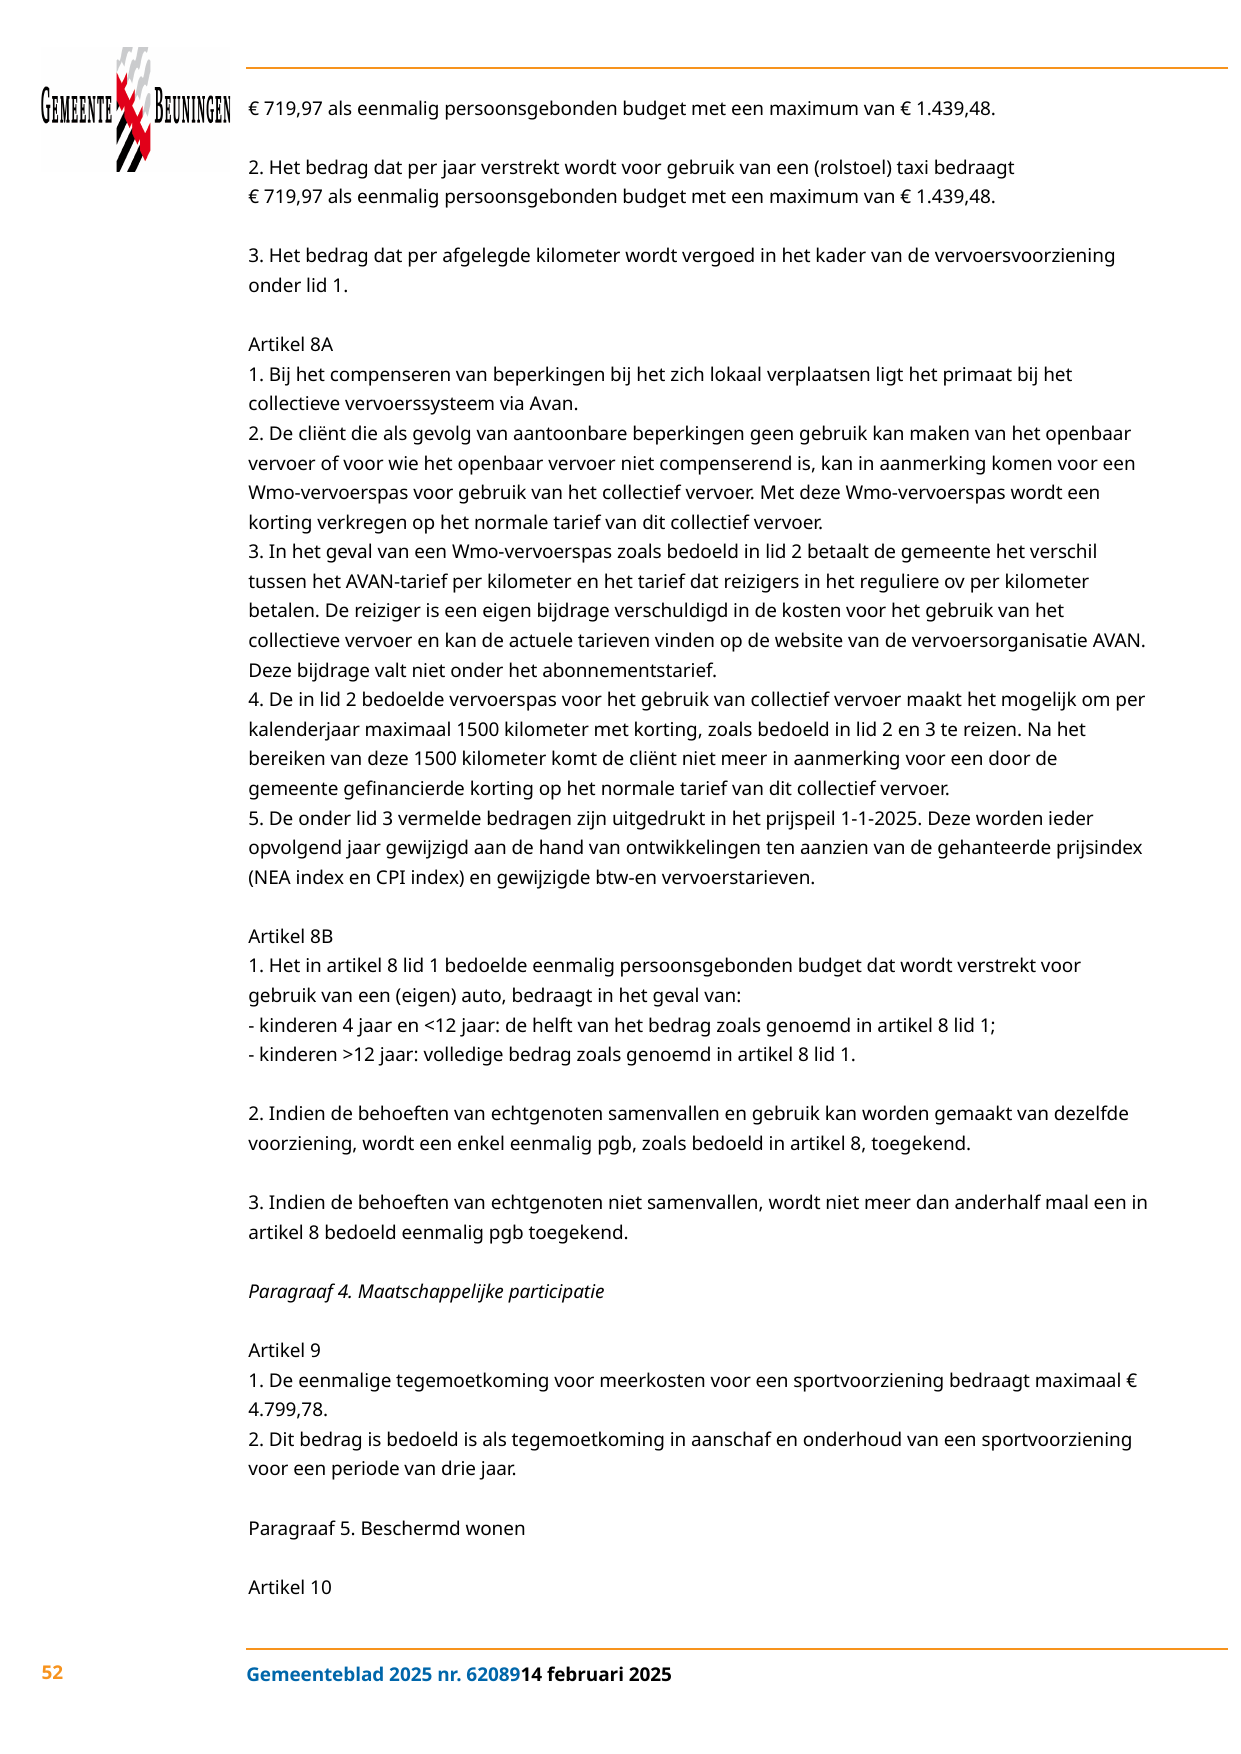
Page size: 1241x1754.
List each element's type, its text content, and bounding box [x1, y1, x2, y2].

text Paragraaf 4. Maatschappelijke participatie [248, 1278, 1152, 1304]
text - kinderen 4 jaar en <12 jaar: de helft van het bedrag zoals genoemd in artikel 8 lid 1; [248, 1012, 1152, 1038]
text Paragraaf 5. Beschermd wonen [248, 1515, 1152, 1541]
text 1. De eenmalige tegemoetkoming voor meerkosten voor een sportvoorziening bedraagt maximaal € 4.799,78. [248, 1367, 1152, 1422]
text 3. In het geval van een Wmo-vervoerspas zoals bedoeld in lid 2 betaalt de gemeente het verschil tussen het AVAN-tarief per kilometer en het tarief dat reizigers in het reguliere ov per kilometer betalen. De reiziger is een eigen bijdrage verschuldigd in de kosten voor het gebruik van het collectieve vervoer en kan de actuele tarieven vinden op de website van de vervoersorganisatie AVAN. Deze bijdrage valt niet onder het abonnementstarief. [248, 538, 1152, 683]
text Artikel 8A [248, 331, 1152, 357]
text € 719,97 als eenmalig persoonsgebonden budget met een maximum van € 1.439,48. [248, 183, 1152, 209]
text - kinderen >12 jaar: volledige bedrag zoals genoemd in artikel 8 lid 1. [248, 1041, 1152, 1067]
text 4. De in lid 2 bedoelde vervoerspas voor het gebruik van collectief vervoer maakt het mogelijk om per kalenderjaar maximaal 1500 kilometer met korting, zoals bedoeld in lid 2 en 3 te reizen. Na het bereiken van deze 1500 kilometer komt de cliënt niet meer in aanmerking voor een door de gemeente gefinancierde korting op het normale tarief van dit collectief vervoer. [248, 686, 1152, 801]
text 3. Het bedrag dat per afgelegde kilometer wordt vergoed in het kader van de vervoersvoorziening onder lid 1. [248, 243, 1152, 298]
text 2. Dit bedrag is bedoeld is als tegemoetkoming in aanschaf en onderhoud van een sportvoorziening voor een periode van drie jaar. [248, 1426, 1152, 1481]
text 1. Het in artikel 8 lid 1 bedoelde eenmalig persoonsgebonden budget dat wordt verstrekt voor gebruik van een (eigen) auto, bedraagt in het geval van: [248, 953, 1152, 1008]
text 2. De cliënt die als gevolg van aantoonbare beperkingen geen gebruik kan maken van het openbaar vervoer of voor wie het openbaar vervoer niet compenserend is, kan in aanmerking komen voor een Wmo-vervoerspas voor gebruik van het collectief vervoer. Met deze Wmo-vervoerspas wordt een korting verkregen op het normale tarief van dit collectief vervoer. [248, 420, 1152, 535]
text Artikel 10 [248, 1574, 1152, 1600]
text 2. Het bedrag dat per jaar verstrekt wordt voor gebruik van een (rolstoel) taxi bedraagt [248, 154, 1152, 180]
text 5. De onder lid 3 vermelde bedragen zijn uitgedrukt in het prijspeil 1-1-2025. Deze worden ieder opvolgend jaar gewijzigd aan de hand van ontwikkelingen ten aanzien van de gehanteerde prijsindex (NEA index en CPI index) en gewijzigde btw-en vervoerstarieven. [248, 805, 1152, 890]
text Artikel 8B [248, 923, 1152, 949]
text 3. Indien de behoeften van echtgenoten niet samenvallen, wordt niet meer dan anderhalf maal een in artikel 8 bedoeld eenmalig pgb toegekend. [248, 1189, 1152, 1245]
text 2. Indien de behoeften van echtgenoten samenvallen en gebruik kan worden gemaakt van dezelfde voorziening, wordt een enkel eenmalig pgb, zoals bedoeld in artikel 8, toegekend. [248, 1101, 1152, 1156]
text Artikel 9 [248, 1337, 1152, 1363]
text 1. Bij het compenseren van beperkingen bij het zich lokaal verplaatsen ligt het primaat bij het collectieve vervoerssysteem via Avan. [248, 361, 1152, 416]
text € 719,97 als eenmalig persoonsgebonden budget met een maximum van € 1.439,48. [248, 95, 1152, 121]
picture [41, 47, 231, 172]
